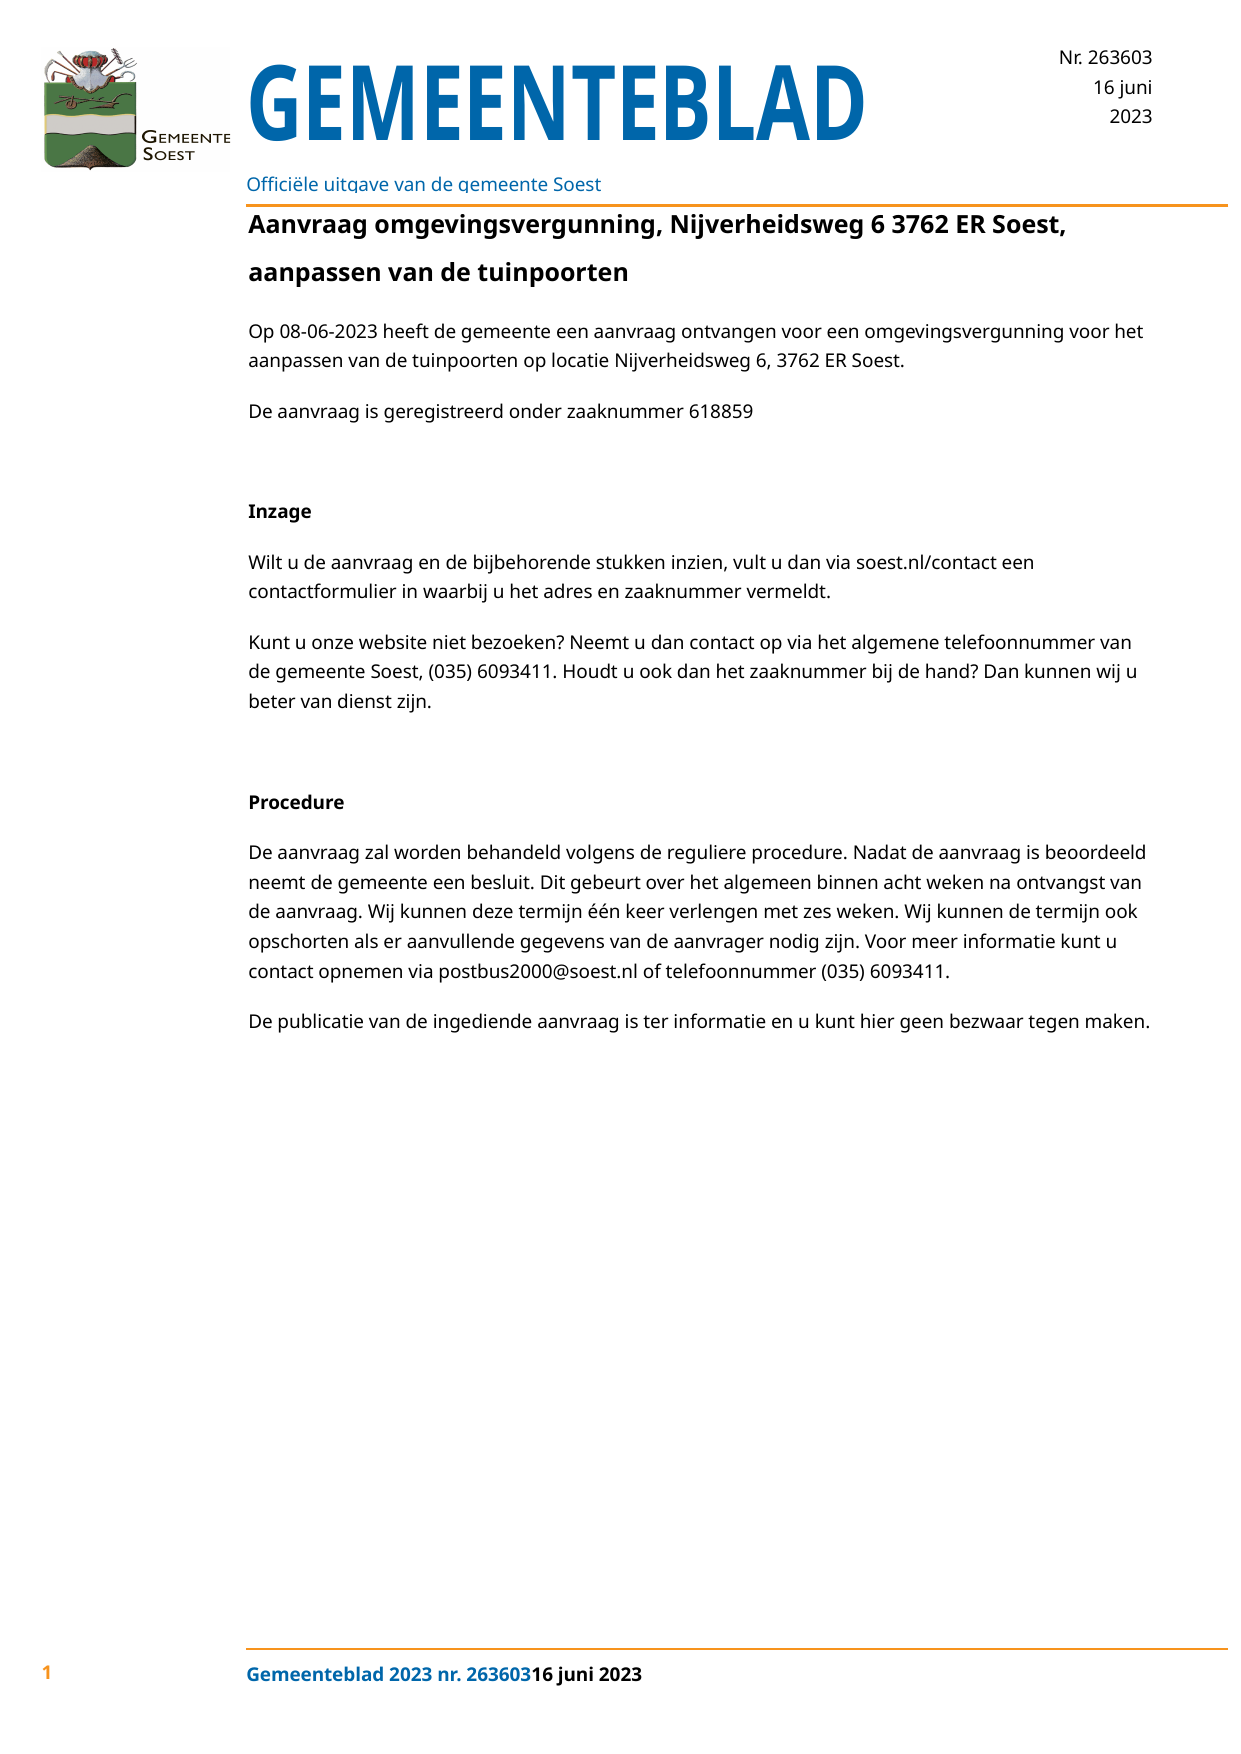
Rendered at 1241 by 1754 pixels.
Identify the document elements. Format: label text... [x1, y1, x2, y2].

picture [41, 47, 231, 172]
text De aanvraag is geregistreerd onder zaaknummer 618859 [248, 398, 1152, 424]
text De publicatie van de ingediende aanvraag is ter informatie en u kunt hier geen bezwaar tegen maken. [248, 1008, 1152, 1034]
text De aanvraag zal worden behandeld volgens de reguliere procedure. Nadat de aanvraag is beoordeeld neemt de gemeente een besluit. Dit gebeurt over het algemeen binnen acht weken na ontvangst van de aanvraag. Wij kunnen deze termijn één keer verlengen met zes weken. Wij kunnen de termijn ook opschorten als er aanvullende gegevens van de aanvrager nodig zijn. Voor meer informatie kunt u contact opnemen via postbus2000@soest.nl of telefoonnummer (035) 6093411. [248, 839, 1152, 984]
text Kunt u onze website niet bezoeken? Neemt u dan contact op via het algemene telefoonnummer van de gemeente Soest, (035) 6093411. Houdt u ook dan het zaaknummer bij de hand? Dan kunnen wij u beter van dienst zijn. [248, 629, 1152, 714]
text Aanvraag omgevingsvergunning, Nijverheidsweg 6 3762 ER Soest, aanpassen van de tuinpoorten [248, 207, 1152, 288]
text Op 08-06-2023 heeft de gemeente een aanvraag ontvangen voor een omgevingsvergunning voor het aanpassen van de tuinpoorten op locatie Nijverheidsweg 6, 3762 ER Soest. [248, 318, 1152, 373]
text Inzage [248, 499, 1152, 524]
text Wilt u de aanvraag en de bijbehorende stukken inzien, vult u dan via soest.nl/contact een contactformulier in waarbij u het adres en zaaknummer vermeldt. [248, 549, 1152, 604]
text Procedure [248, 789, 1152, 815]
